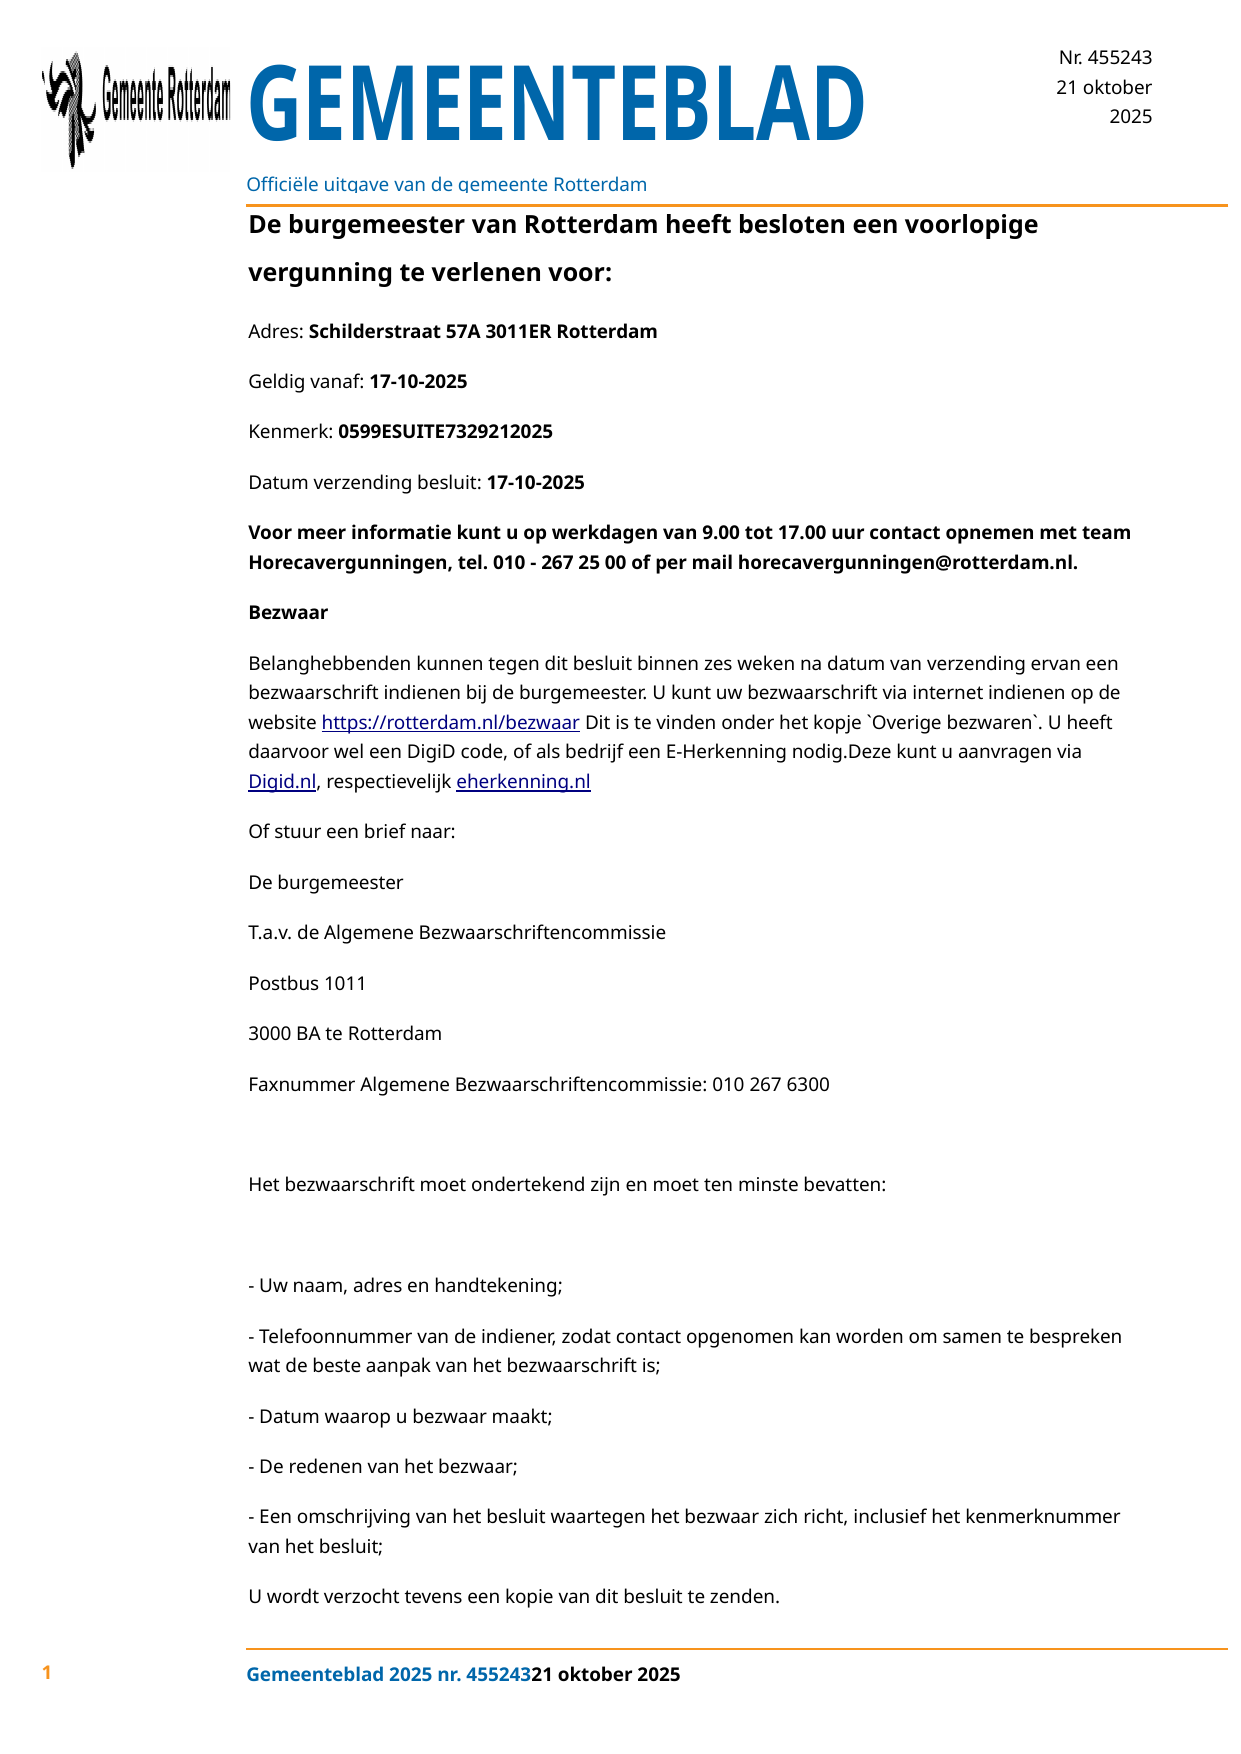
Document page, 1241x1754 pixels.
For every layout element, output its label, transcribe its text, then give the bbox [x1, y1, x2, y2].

text - Telefoonnummer van de indiener, zodat contact opgenomen kan worden om samen te bespreken wat de beste aanpak van het bezwaarschrift is; [248, 1323, 1152, 1378]
picture [41, 47, 231, 172]
text Bezwaar [248, 599, 1152, 625]
text De burgemeester van Rotterdam heeft besloten een voorlopige vergunning te verlenen voor: [248, 207, 1152, 288]
text Of stuur een brief naar: [248, 819, 1152, 844]
text U wordt verzocht tevens een kopie van dit besluit te zenden. [248, 1584, 1152, 1609]
text Postbus 1011 [248, 970, 1152, 996]
text Voor meer informatie kunt u op werkdagen van 9.00 tot 17.00 uur contact opnemen met team Horecavergunningen, tel. 010 - 267 25 00 of per mail horecavergunningen@rotterdam.nl. [248, 519, 1152, 575]
text De burgemeester [248, 869, 1152, 895]
text - Datum waarop u bezwaar maakt; [248, 1403, 1152, 1429]
text Adres: Schilderstraat 57A 3011ER Rotterdam [248, 318, 1152, 344]
text - Een omschrijving van het besluit waartegen het bezwaar zich richt, inclusief het kenmerknummer van het besluit; [248, 1504, 1152, 1559]
text Belanghebbenden kunnen tegen dit besluit binnen zes weken na datum van verzending ervan een bezwaarschrift indienen bij de burgemeester. U kunt uw bezwaarschrift via internet indienen op de website https://rotterdam.nl/bezwaar Dit is te vinden onder het kopje `Overige bezwaren`. U heeft daarvoor wel een DigiD code, of als bedrijf een E-Herkenning nodig.Deze kunt u aanvragen via Digid.nl, respectievelijk eherkenning.nl [248, 650, 1152, 794]
text Kenmerk: 0599ESUITE7329212025 [248, 419, 1152, 444]
text - De redenen van het bezwaar; [248, 1453, 1152, 1479]
text Het bezwaarschrift moet ondertekend zijn en moet ten minste bevatten: [248, 1172, 1152, 1197]
text Faxnummer Algemene Bezwaarschriftencommissie: 010 267 6300 [248, 1071, 1152, 1097]
text T.a.v. de Algemene Bezwaarschriftencommissie [248, 919, 1152, 945]
text Datum verzending besluit: 17-10-2025 [248, 469, 1152, 495]
text - Uw naam, adres en handtekening; [248, 1272, 1152, 1298]
text Geldig vanaf: 17-10-2025 [248, 368, 1152, 394]
text 3000 BA te Rotterdam [248, 1020, 1152, 1046]
